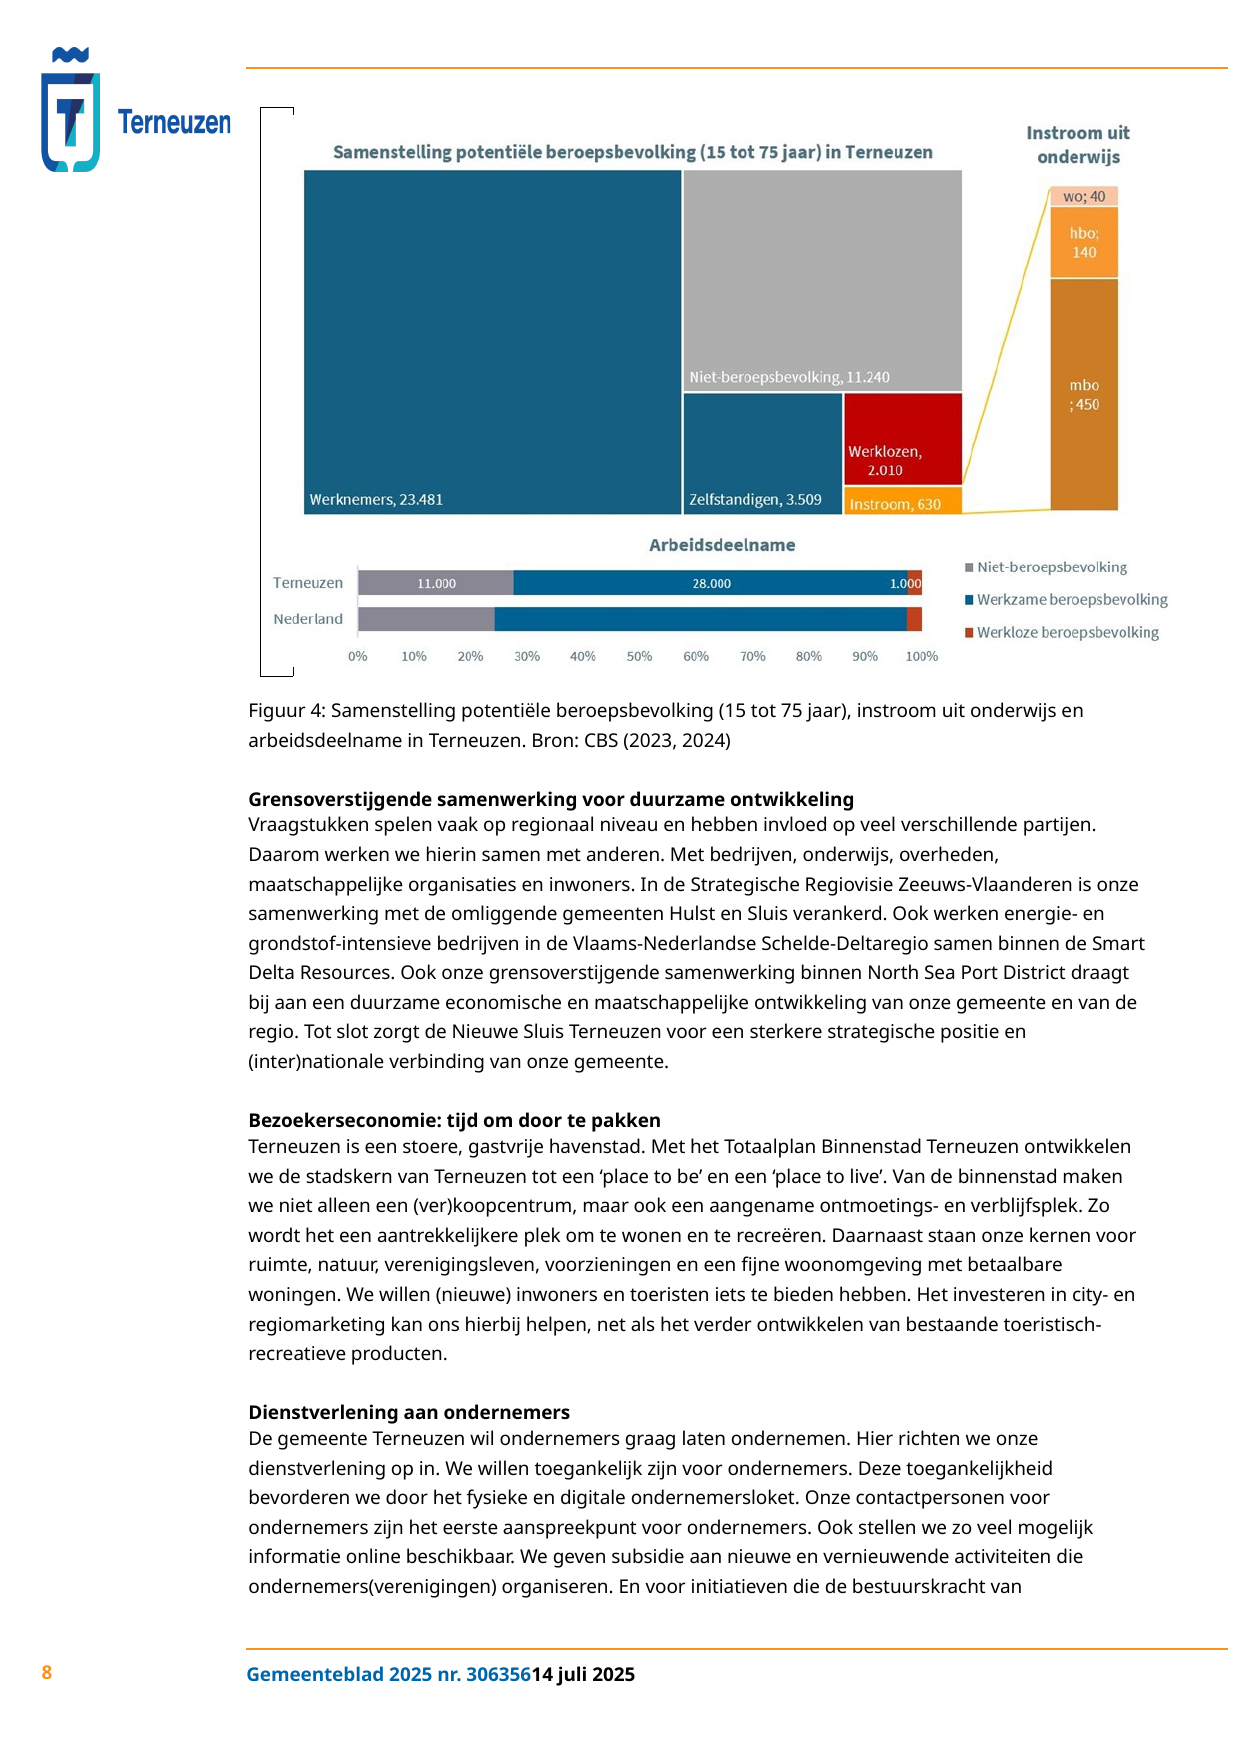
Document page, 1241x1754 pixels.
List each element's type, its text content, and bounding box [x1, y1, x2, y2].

picture [268, 115, 1173, 667]
text Terneuzen is een stoere, gastvrije havenstad. Met het Totaalplan Binnenstad Terneuzen ontwikkelen we de stadskern van Terneuzen tot een ‘place to be’ en een ‘place to live’. Van de binnenstad maken we niet alleen een (ver)koopcentrum, maar ook een aangename ontmoetings- en verblijfsplek. Zo wordt het een aantrekkelijkere plek om te wonen en te recreëren. Daarnaast staan onze kernen voor ruimte, natuur, verenigingsleven, voorzieningen en een fijne woonomgeving met betaalbare woningen. We willen (nieuwe) inwoners en toeristen iets te bieden hebben. Het investeren in city- en regiomarketing kan ons hierbij helpen, net als het verder ontwikkelen van bestaande toeristisch-recreatieve producten. [248, 1133, 1152, 1366]
text Dienstverlening aan ondernemers [248, 1399, 1152, 1425]
text Bezoekerseconomie: tijd om door te pakken [248, 1107, 1152, 1133]
picture [41, 47, 231, 172]
text De gemeente Terneuzen wil ondernemers graag laten ondernemen. Hier richten we onze dienstverlening op in. We willen toegankelijk zijn voor ondernemers. Deze toegankelijkheid bevorderen we door het fysieke en digitale ondernemersloket. Onze contactpersonen voor ondernemers zijn het eerste aanspreekpunt voor ondernemers. Ook stellen we zo veel mogelijk informatie online beschikbaar. We geven subsidie aan nieuwe en vernieuwende activiteiten die ondernemers(verenigingen) organiseren. En voor initiatieven die de bestuurskracht van [248, 1425, 1152, 1599]
text Grensoverstijgende samenwerking voor duurzame ontwikkeling [248, 786, 1152, 812]
text Vraagstukken spelen vaak op regionaal niveau en hebben invloed op veel verschillende partijen. Daarom werken we hierin samen met anderen. Met bedrijven, onderwijs, overheden, maatschappelijke organisaties en inwoners. In de Strategische Regiovisie Zeeuws-Vlaanderen is onze samenwerking met de omliggende gemeenten Hulst en Sluis verankerd. Ook werken energie- en grondstof-intensieve bedrijven in de Vlaams-Nederlandse Schelde-Deltaregio samen binnen de Smart Delta Resources. Ook onze grensoverstijgende samenwerking binnen North Sea Port District draagt bij aan een duurzame economische en maatschappelijke ontwikkeling van onze gemeente en van de regio. Tot slot zorgt de Nieuwe Sluis Terneuzen voor een sterkere strategische positie en (inter)nationale verbinding van onze gemeente. [248, 812, 1152, 1074]
text Figuur 4: Samenstelling potentiële beroepsbevolking (15 tot 75 jaar), instroom uit onderwijs en arbeidsdeelname in Terneuzen. Bron: CBS (2023, 2024) [248, 697, 1152, 752]
